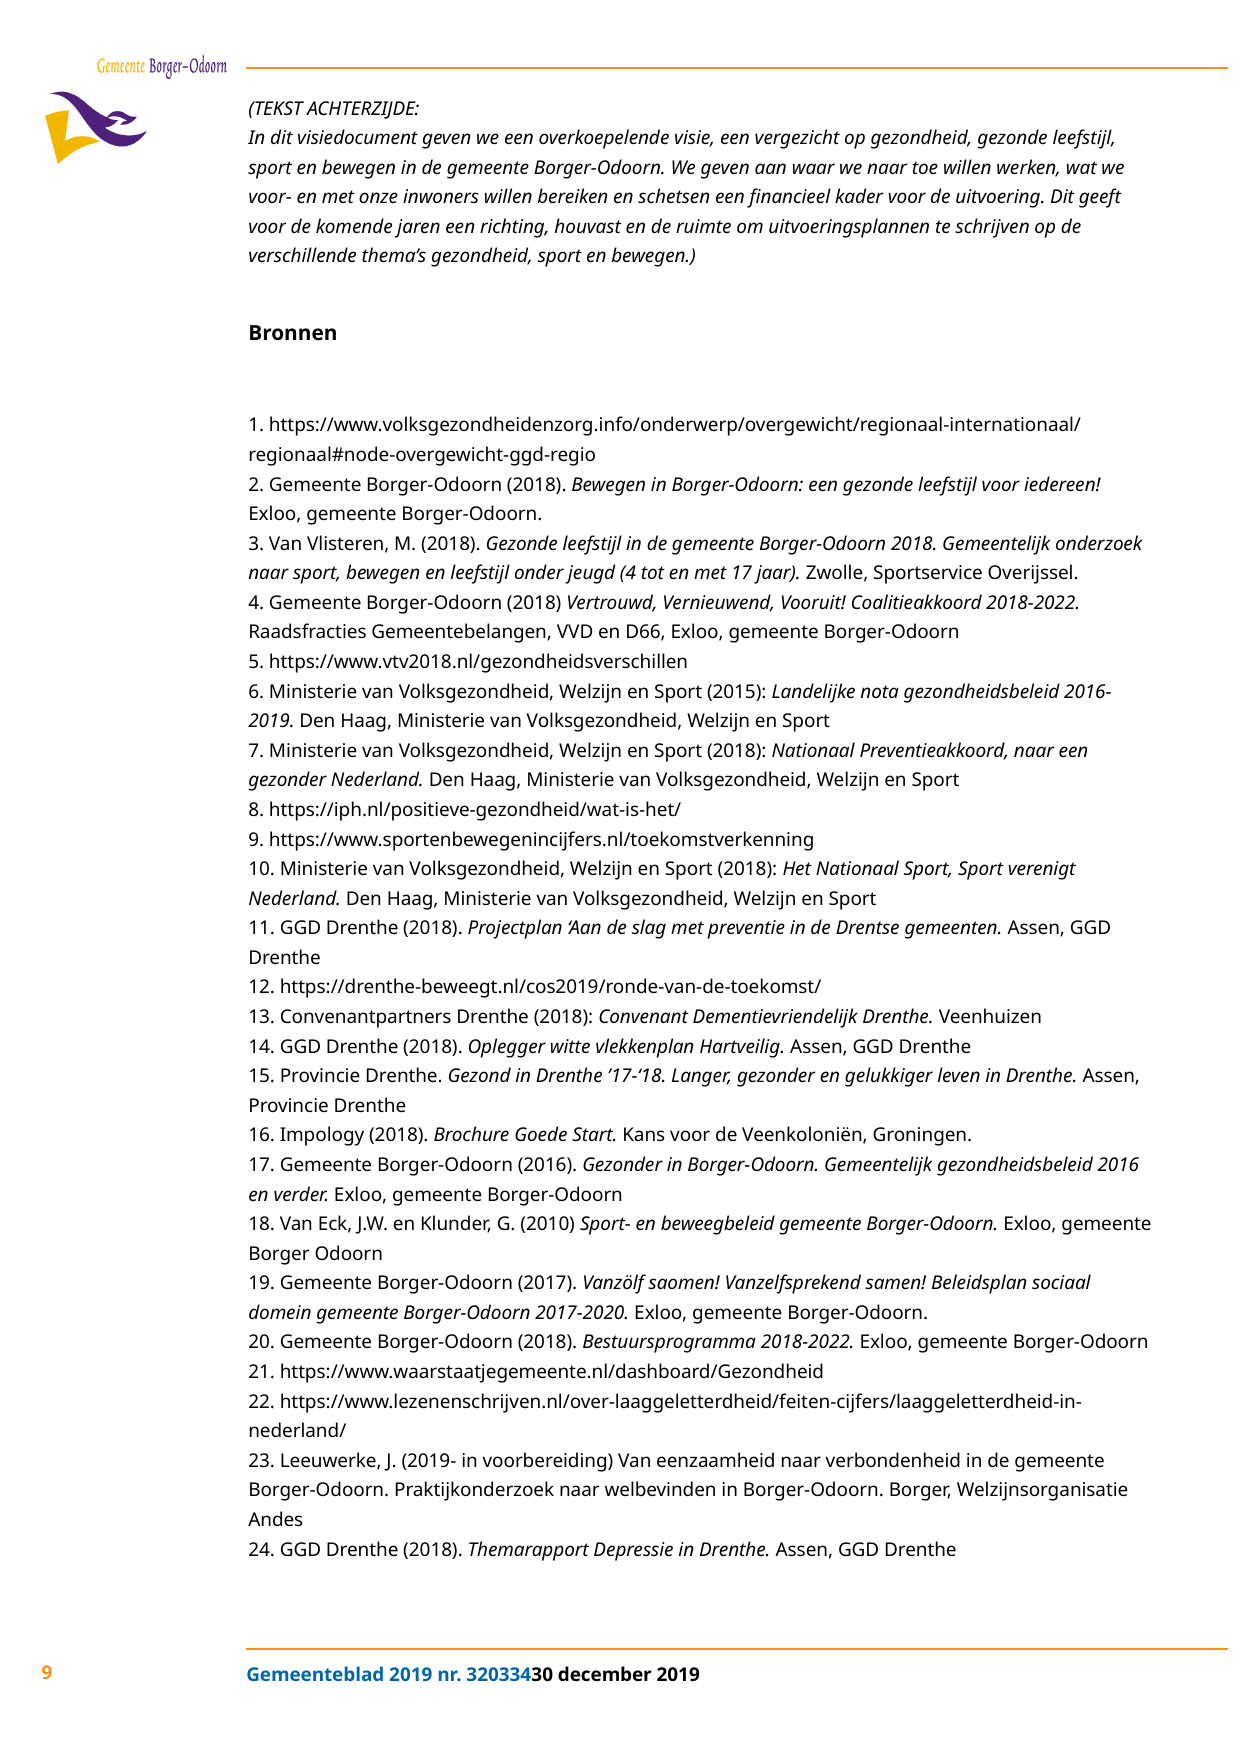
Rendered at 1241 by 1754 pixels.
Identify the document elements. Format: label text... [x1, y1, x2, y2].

text 8. https://iph.nl/positieve-gezondheid/wat-is-het/ [248, 796, 1152, 822]
text 20. Gemeente Borger-Odoorn (2018). Bestuursprogramma 2018-2022. Exloo, gemeente Borger-Odoorn [248, 1329, 1152, 1354]
text 22. https://www.lezenenschrijven.nl/over-laaggeletterdheid/feiten-cijfers/laaggeletterdheid-in-nederland/ [248, 1388, 1152, 1443]
text 3. Van Vlisteren, M. (2018). Gezonde leefstijl in de gemeente Borger-Odoorn 2018. Gemeentelijk onderzoek naar sport, bewegen en leefstijl onder jeugd (4 tot en met 17 jaar). Zwolle, Sportservice Overijssel. [248, 530, 1152, 585]
text 17. Gemeente Borger-Odoorn (2016). Gezonder in Borger-Odoorn. Gemeentelijk gezondheidsbeleid 2016 en verder. Exloo, gemeente Borger-Odoorn [248, 1151, 1152, 1207]
text 11. GGD Drenthe (2018). Projectplan ‘Aan de slag met preventie in de Drentse gemeenten. Assen, GGD Drenthe [248, 914, 1152, 970]
text Bronnen [248, 318, 1152, 346]
text 12. https://drenthe-beweegt.nl/cos2019/ronde-van-de-toekomst/ [248, 974, 1152, 999]
text 21. https://www.waarstaatjegemeente.nl/dashboard/Gezondheid [248, 1358, 1152, 1384]
picture [41, 47, 231, 172]
text 9. https://www.sportenbewegenincijfers.nl/toekomstverkenning [248, 826, 1152, 852]
text 15. Provincie Drenthe. Gezond in Drenthe ’17-‘18. Langer, gezonder en gelukkiger leven in Drenthe. Assen, Provincie Drenthe [248, 1062, 1152, 1118]
text 13. Convenantpartners Drenthe (2018): Convenant Dementievriendelijk Drenthe. Veenhuizen [248, 1003, 1152, 1029]
text 23. Leeuwerke, J. (2019- in voorbereiding) Van eenzaamheid naar verbondenheid in de gemeente Borger-Odoorn. Praktijkonderzoek naar welbevinden in Borger-Odoorn. Borger, Welzijnsorganisatie Andes [248, 1447, 1152, 1532]
text 6. Ministerie van Volksgezondheid, Welzijn en Sport (2015): Landelijke nota gezondheidsbeleid 2016-2019. Den Haag, Ministerie van Volksgezondheid, Welzijn en Sport [248, 678, 1152, 733]
text 7. Ministerie van Volksgezondheid, Welzijn en Sport (2018): Nationaal Preventieakkoord, naar een gezonder Nederland. Den Haag, Ministerie van Volksgezondheid, Welzijn en Sport [248, 737, 1152, 792]
text 2. Gemeente Borger-Odoorn (2018). Bewegen in Borger-Odoorn: een gezonde leefstijl voor iedereen! Exloo, gemeente Borger-Odoorn. [248, 471, 1152, 526]
text 14. GGD Drenthe (2018). Oplegger witte vlekkenplan Hartveilig. Assen, GGD Drenthe [248, 1033, 1152, 1059]
text 24. GGD Drenthe (2018). Themarapport Depressie in Drenthe. Assen, GGD Drenthe [248, 1536, 1152, 1562]
text 1. https://www.volksgezondheidenzorg.info/onderwerp/overgewicht/regionaal-internationaal/regionaal#node-overgewicht-ggd-regio [248, 412, 1152, 467]
text 18. Van Eck, J.W. en Klunder, G. (2010) Sport- en beweegbeleid gemeente Borger-Odoorn. Exloo, gemeente Borger Odoorn [248, 1210, 1152, 1266]
text In dit visiedocument geven we een overkoepelende visie, een vergezicht op gezondheid, gezonde leefstijl, sport en bewegen in de gemeente Borger-Odoorn. We geven aan waar we naar toe willen werken, wat we voor- en met onze inwoners willen bereiken en schetsen een financieel kader voor de uitvoering. Dit geeft voor de komende jaren een richting, houvast en de ruimte om uitvoeringsplannen te schrijven op de verschillende thema’s gezondheid, sport en bewegen.) [248, 124, 1152, 268]
text 4. Gemeente Borger-Odoorn (2018) Vertrouwd, Vernieuwend, Vooruit! Coalitieakkoord 2018-2022. Raadsfracties Gemeentebelangen, VVD en D66, Exloo, gemeente Borger-Odoorn [248, 589, 1152, 644]
text 5. https://www.vtv2018.nl/gezondheidsverschillen [248, 648, 1152, 674]
text 16. Impology (2018). Brochure Goede Start. Kans voor de Veenkoloniën, Groningen. [248, 1122, 1152, 1147]
text 10. Ministerie van Volksgezondheid, Welzijn en Sport (2018): Het Nationaal Sport, Sport verenigt Nederland. Den Haag, Ministerie van Volksgezondheid, Welzijn en Sport [248, 855, 1152, 911]
text (TEKST ACHTERZIJDE: [248, 95, 1152, 121]
text 19. Gemeente Borger-Odoorn (2017). Vanzölf saomen! Vanzelfsprekend samen! Beleidsplan sociaal domein gemeente Borger-Odoorn 2017-2020. Exloo, gemeente Borger-Odoorn. [248, 1269, 1152, 1325]
